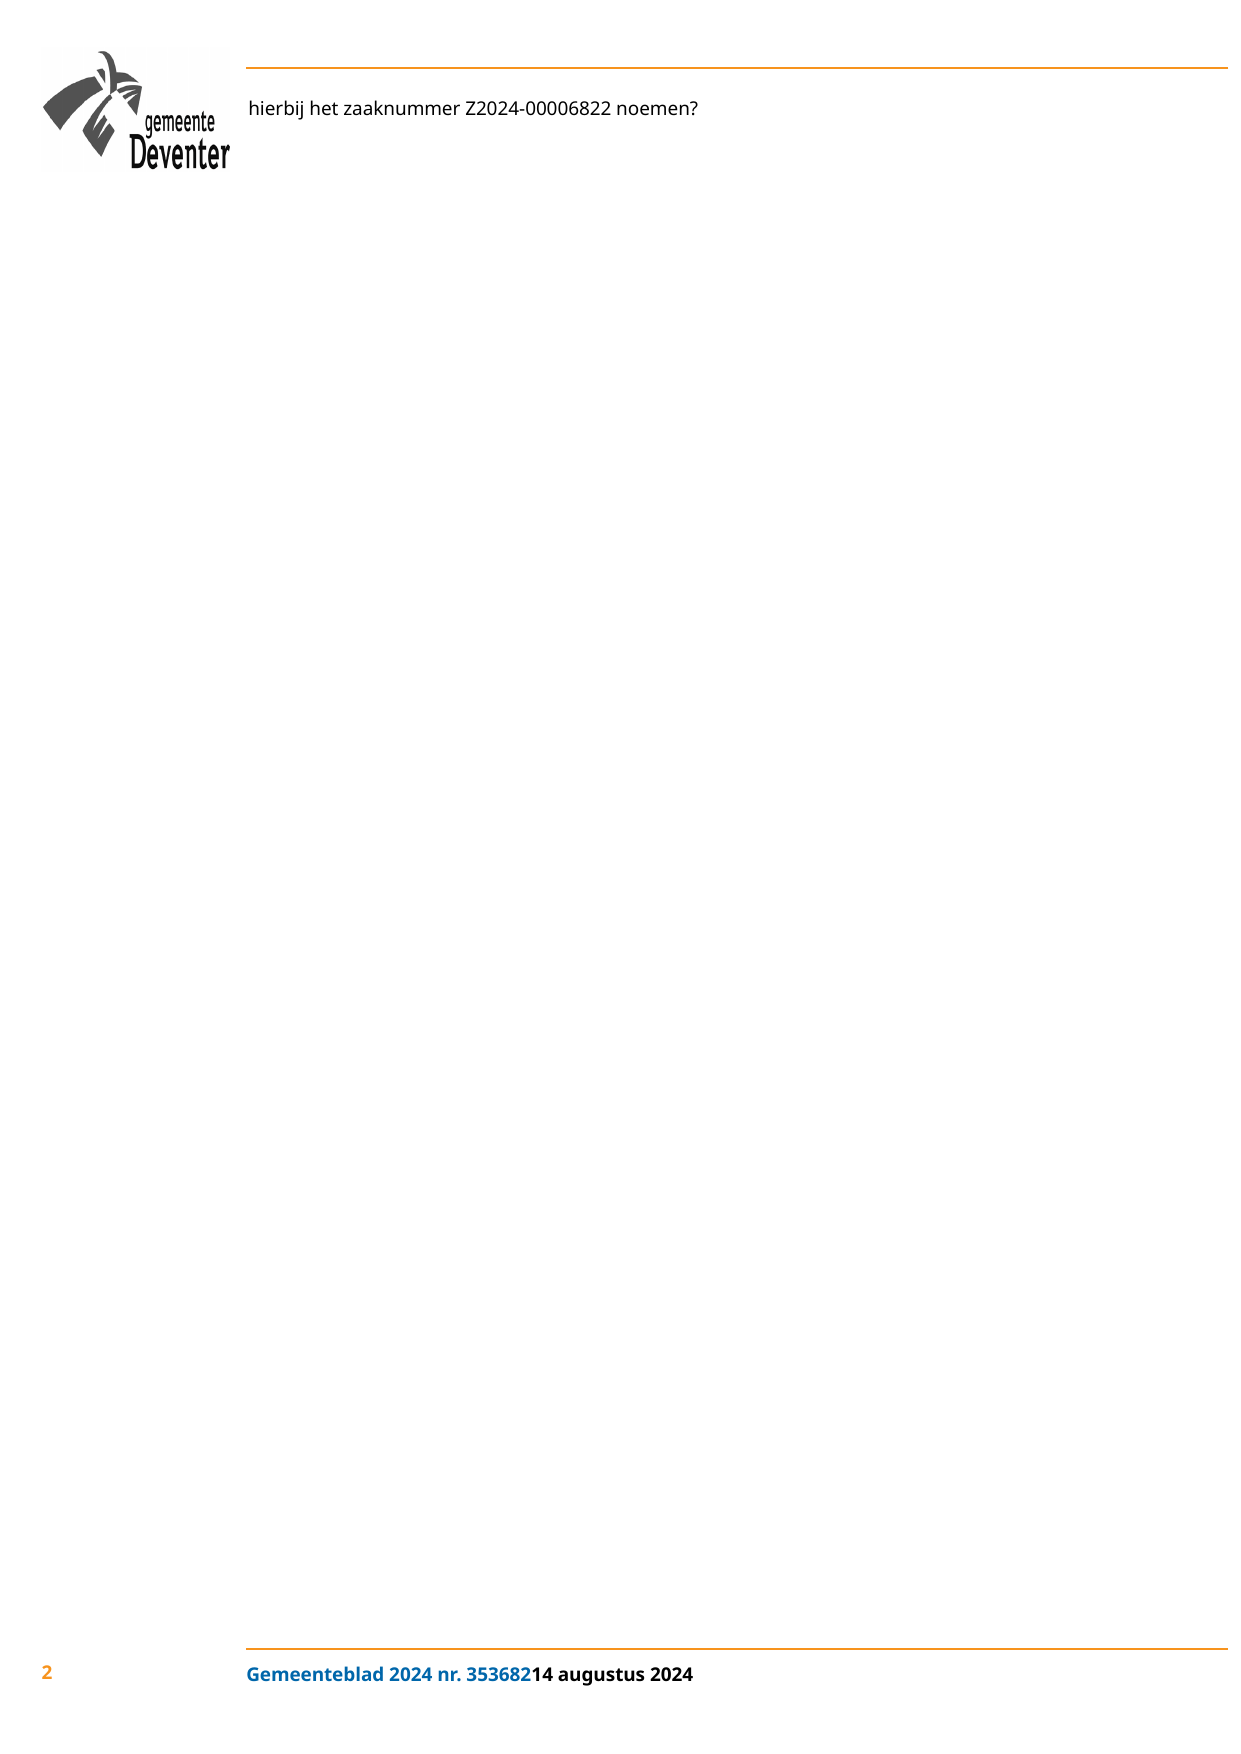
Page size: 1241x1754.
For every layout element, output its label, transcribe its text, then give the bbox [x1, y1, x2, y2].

text hierbij het zaaknummer Z2024-00006822 noemen? [248, 95, 1152, 121]
picture [41, 47, 231, 172]
